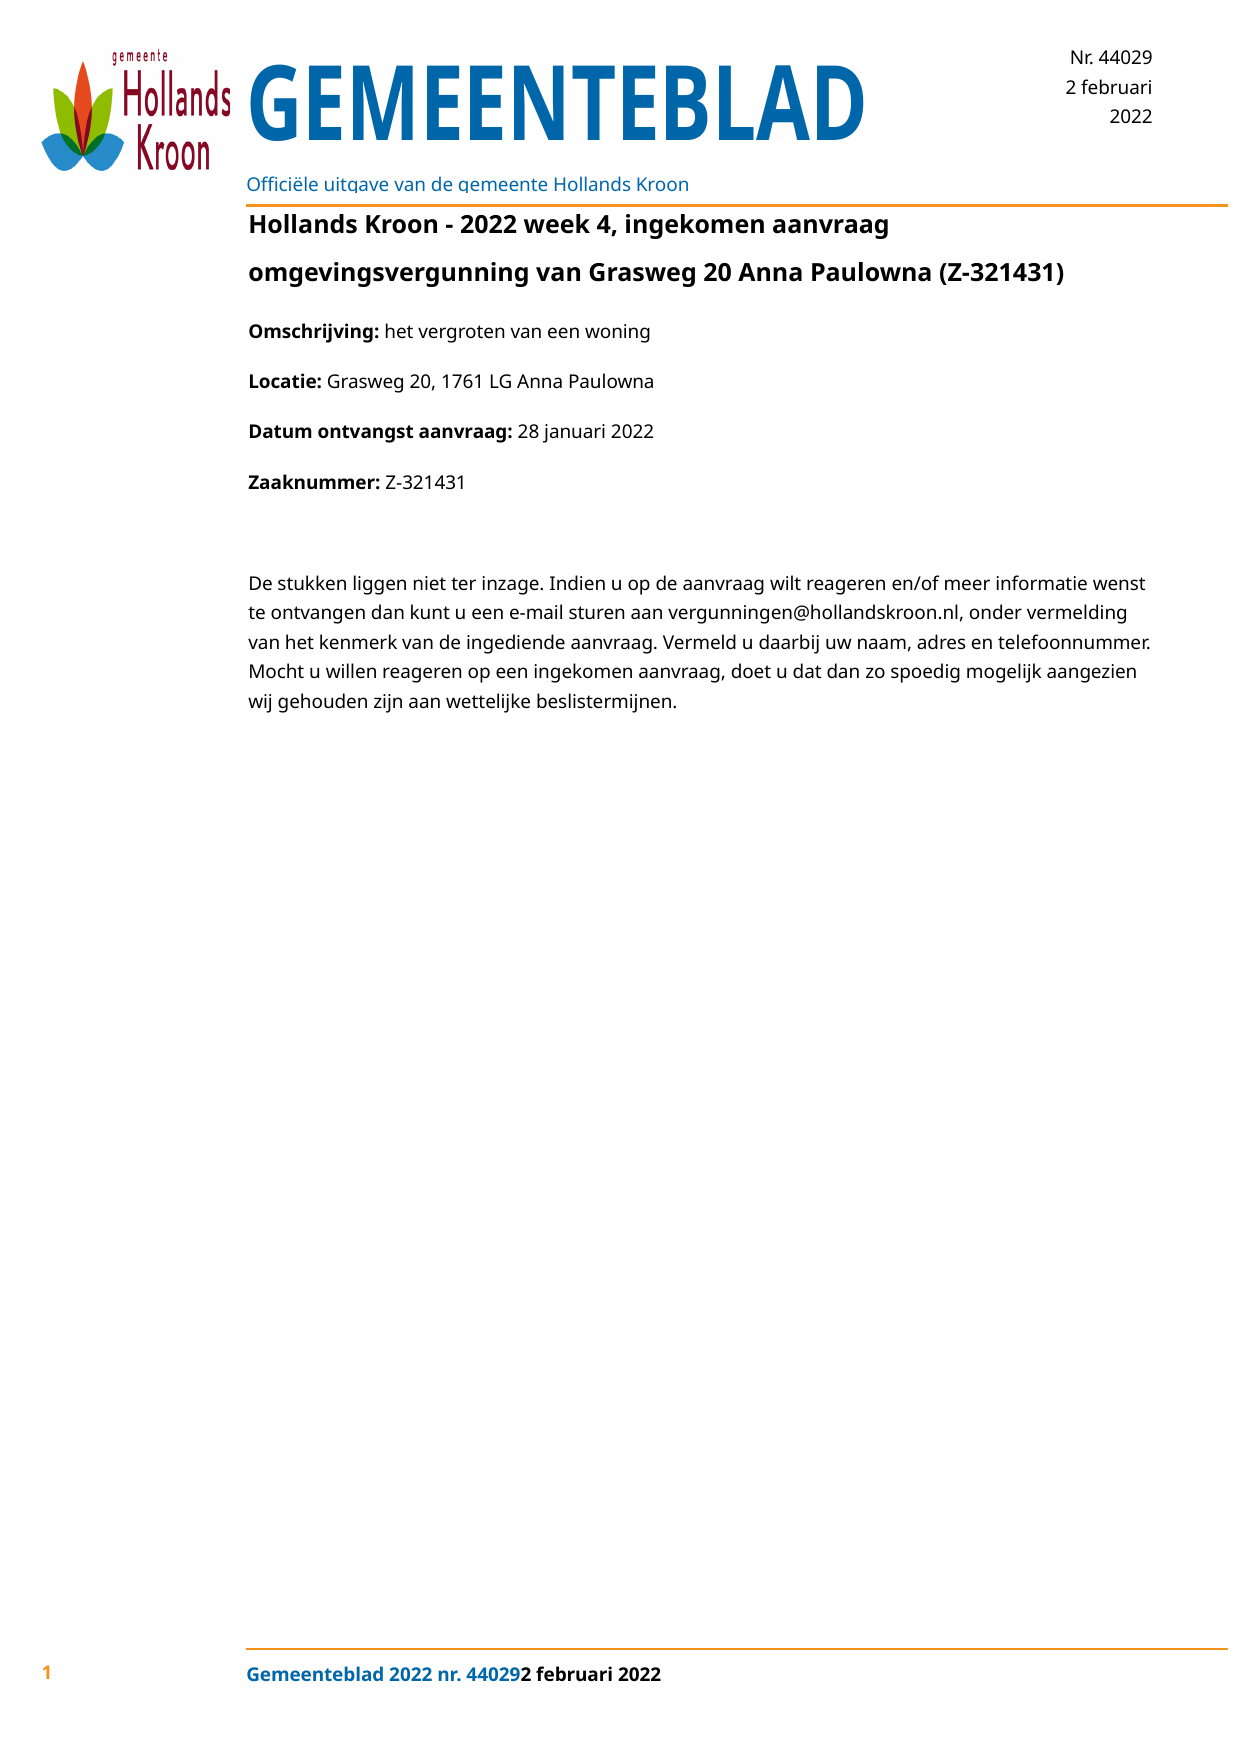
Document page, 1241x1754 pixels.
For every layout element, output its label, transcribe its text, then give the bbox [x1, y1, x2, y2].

text Omschrijving: het vergroten van een woning [248, 318, 1152, 344]
text Datum ontvangst aanvraag: 28 januari 2022 [248, 419, 1152, 444]
text Hollands Kroon - 2022 week 4, ingekomen aanvraag omgevingsvergunning van Grasweg 20 Anna Paulowna (Z-321431) [248, 207, 1152, 288]
text De stukken liggen niet ter inzage. Indien u op de aanvraag wilt reageren en/of meer informatie wenst te ontvangen dan kunt u een e-mail sturen aan vergunningen@hollandskroon.nl, onder vermelding van het kenmerk van de ingediende aanvraag. Vermeld u daarbij uw naam, adres en telefoonnummer. Mocht u willen reageren op een ingekomen aanvraag, doet u dat dan zo spoedig mogelijk aangezien wij gehouden zijn aan wettelijke beslistermijnen. [248, 570, 1152, 714]
text Zaaknummer: Z-321431 [248, 469, 1152, 495]
text Locatie: Grasweg 20, 1761 LG Anna Paulowna [248, 368, 1152, 394]
picture [41, 47, 231, 172]
